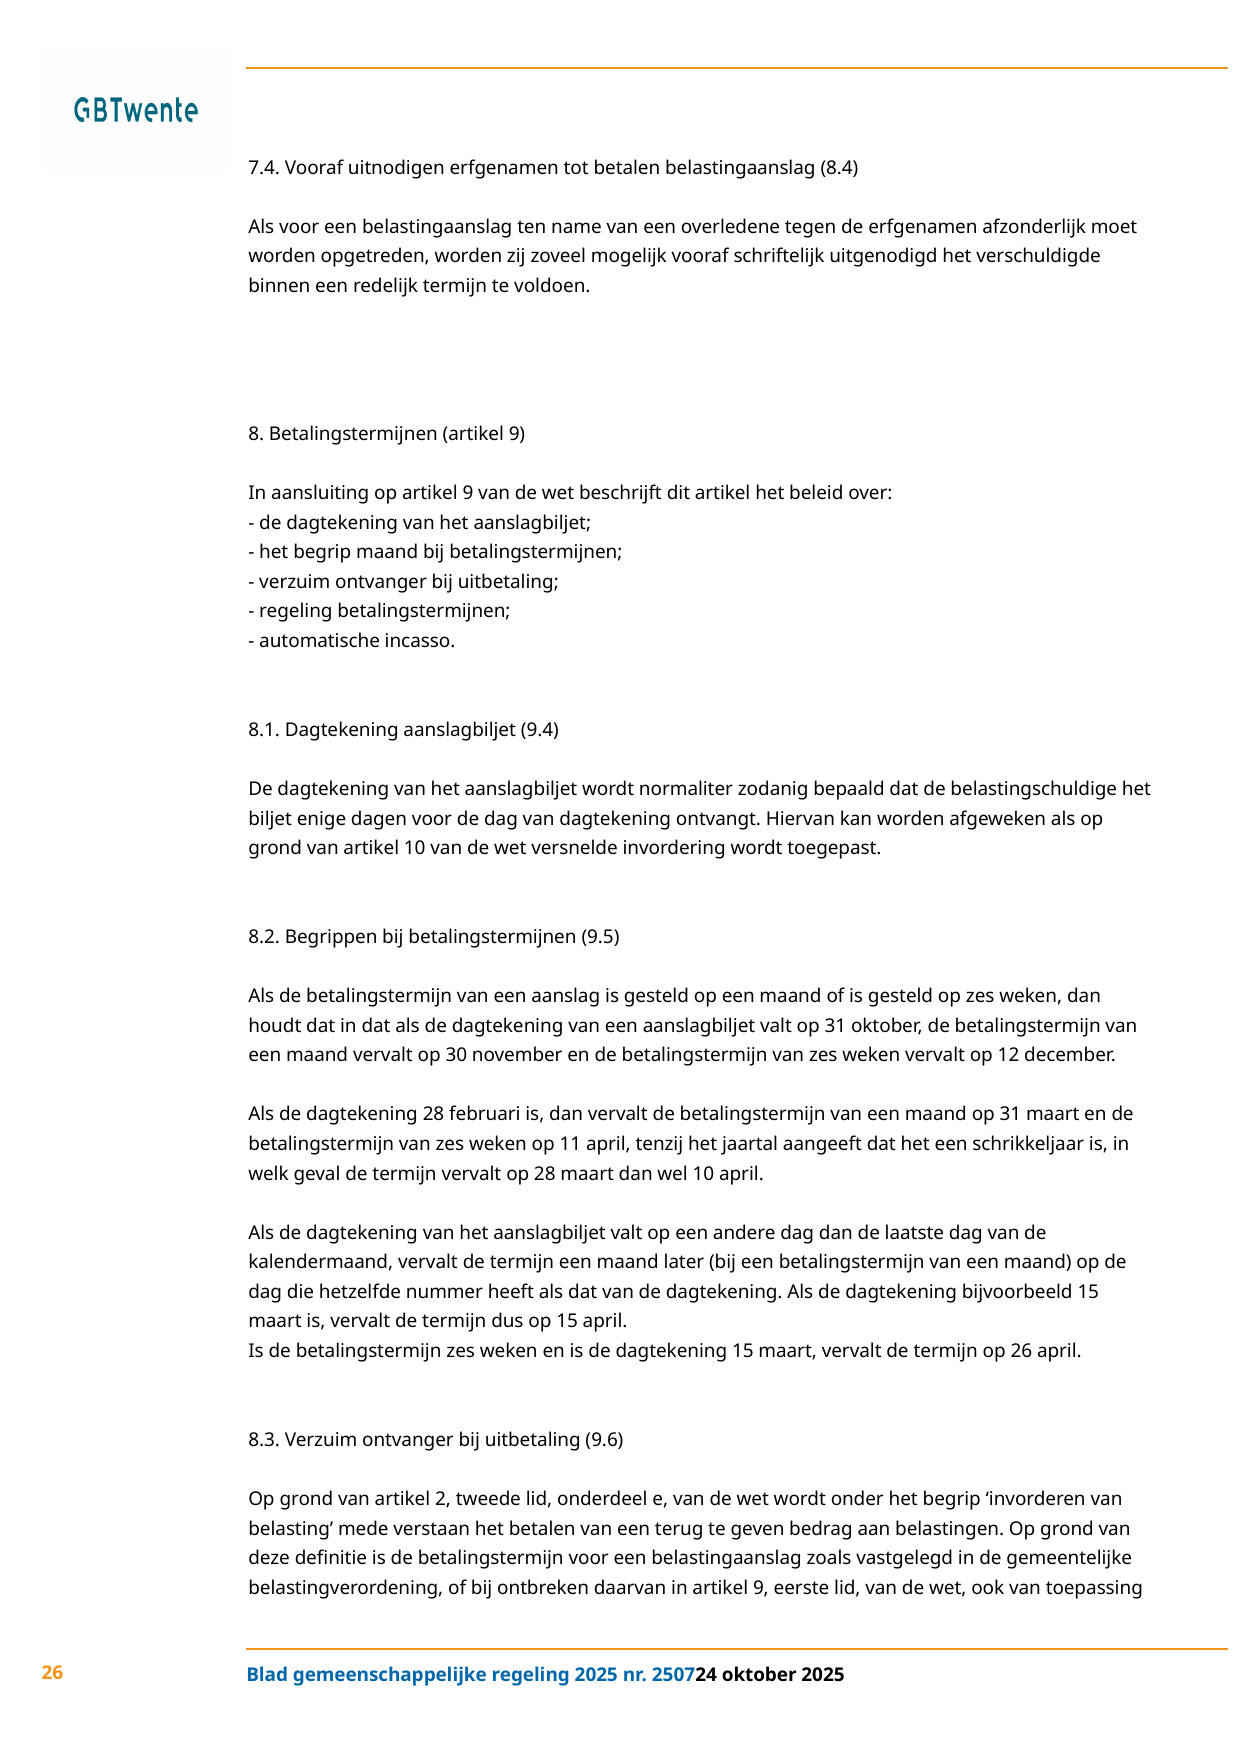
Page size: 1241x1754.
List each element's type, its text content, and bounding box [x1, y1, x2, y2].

text De dagtekening van het aanslagbiljet wordt normaliter zodanig bepaald dat de belastingschuldige het biljet enige dagen voor de dag van dagtekening ontvangt. Hiervan kan worden afgeweken als op grond van artikel 10 van de wet versnelde invordering wordt toegepast. [248, 775, 1152, 860]
text - verzuim ontvanger bij uitbetaling; [248, 568, 1152, 594]
text Als de dagtekening 28 februari is, dan vervalt de betalingstermijn van een maand op 31 maart en de betalingstermijn van zes weken op 11 april, tenzij het jaartal aangeeft dat het een schrikkeljaar is, in welk geval de termijn vervalt op 28 maart dan wel 10 april. [248, 1101, 1152, 1186]
text 7.4. Vooraf uitnodigen erfgenamen tot betalen belastingaanslag (8.4) [248, 154, 1152, 180]
text In aansluiting op artikel 9 van de wet beschrijft dit artikel het beleid over: [248, 479, 1152, 505]
text Als de betalingstermijn van een aanslag is gesteld op een maand of is gesteld op zes weken, dan houdt dat in dat als de dagtekening van een aanslagbiljet valt op 31 oktober, de betalingstermijn van een maand vervalt op 30 november en de betalingstermijn van zes weken vervalt op 12 december. [248, 982, 1152, 1067]
text Is de betalingstermijn zes weken en is de dagtekening 15 maart, vervalt de termijn op 26 april. [248, 1337, 1152, 1363]
text Op grond van artikel 2, tweede lid, onderdeel e, van de wet wordt onder het begrip ‘invorderen van belasting’ mede verstaan het betalen van een terug te geven bedrag aan belastingen. Op grond van deze definitie is de betalingstermijn voor een belastingaanslag zoals vastgelegd in de gemeentelijke belastingverordening, of bij ontbreken daarvan in artikel 9, eerste lid, van de wet, ook van toepassing [248, 1485, 1152, 1600]
text 8.2. Begrippen bij betalingstermijnen (9.5) [248, 923, 1152, 949]
text 8. Betalingstermijnen (artikel 9) [248, 420, 1152, 446]
text - de dagtekening van het aanslagbiljet; [248, 509, 1152, 535]
text - regeling betalingstermijnen; [248, 598, 1152, 623]
text - automatische incasso. [248, 627, 1152, 653]
text - het begrip maand bij betalingstermijnen; [248, 538, 1152, 564]
picture [41, 47, 231, 172]
text Als voor een belastingaanslag ten name van een overledene tegen de erfgenamen afzonderlijk moet worden opgetreden, worden zij zoveel mogelijk vooraf schriftelijk uitgenodigd het verschuldigde binnen een redelijk termijn te voldoen. [248, 213, 1152, 298]
text Als de dagtekening van het aanslagbiljet valt op een andere dag dan de laatste dag van de kalendermaand, vervalt de termijn een maand later (bij een betalingstermijn van een maand) op de dag die hetzelfde nummer heeft als dat van de dagtekening. Als de dagtekening bijvoorbeeld 15 maart is, vervalt de termijn dus op 15 april. [248, 1219, 1152, 1333]
text 8.3. Verzuim ontvanger bij uitbetaling (9.6) [248, 1426, 1152, 1452]
text 8.1. Dagtekening aanslagbiljet (9.4) [248, 716, 1152, 742]
